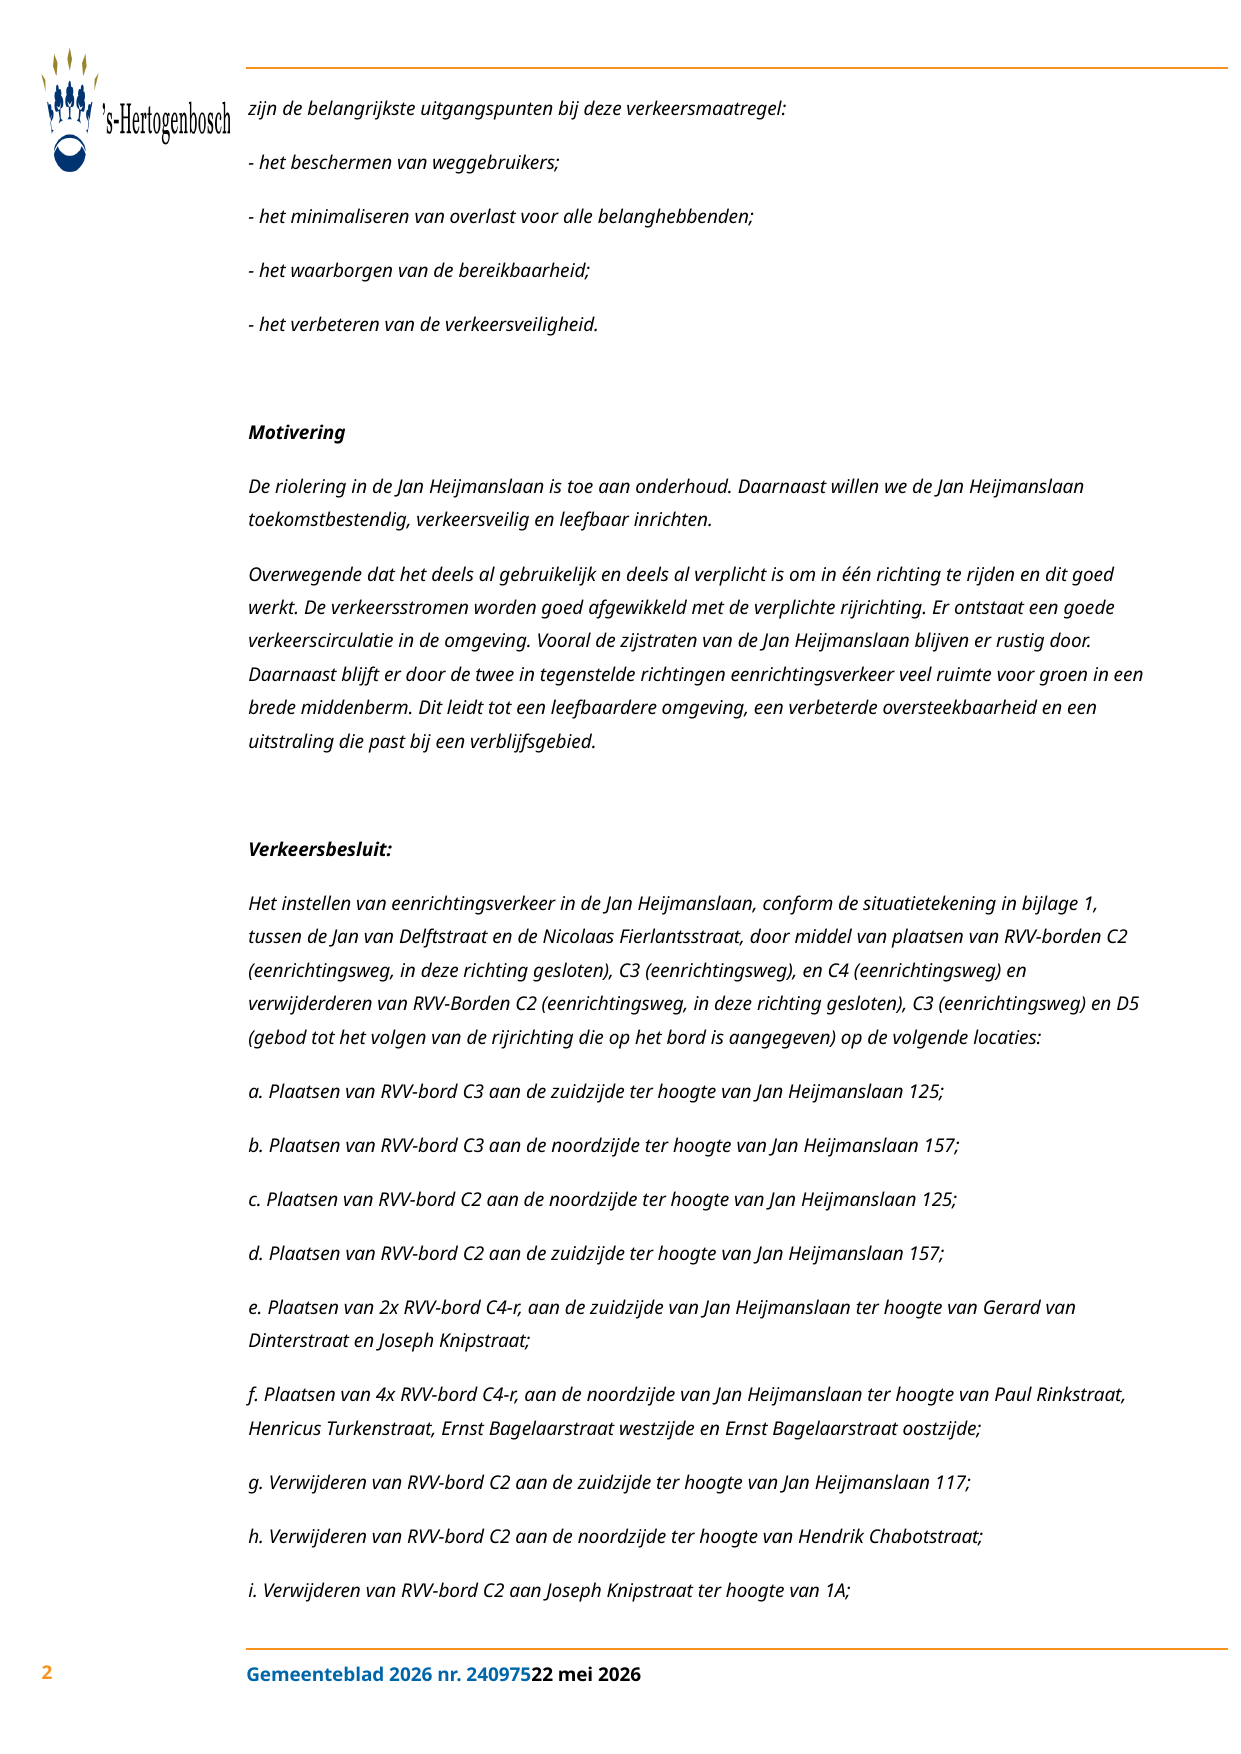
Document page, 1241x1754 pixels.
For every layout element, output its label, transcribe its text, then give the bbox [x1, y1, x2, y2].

text e. Plaatsen van 2x RVV-bord C4-r, aan de zuidzijde van Jan Heijmanslaan ter hoogte van Gerard van Dinterstraat en Joseph Knipstraat; [248, 1294, 1152, 1353]
text Het instellen van eenrichtingsverkeer in de Jan Heijmanslaan, conform de situatietekening in bijlage 1, tussen de Jan van Delftstraat en de Nicolaas Fierlantsstraat, door middel van plaatsen van RVV-borden C2 (eenrichtingsweg, in deze richting gesloten), C3 (eenrichtingsweg), en C4 (eenrichtingsweg) en verwijderderen van RVV-Borden C2 (eenrichtingsweg, in deze richting gesloten), C3 (eenrichtingsweg) en D5 (gebod tot het volgen van de rijrichting die op het bord is aangegeven) op de volgende locaties: [248, 890, 1152, 1049]
text a. Plaatsen van RVV-bord C3 aan de zuidzijde ter hoogte van Jan Heijmanslaan 125; [248, 1078, 1152, 1104]
text - het minimaliseren van overlast voor alle belanghebbenden; [248, 203, 1152, 229]
text d. Plaatsen van RVV-bord C2 aan de zuidzijde ter hoogte van Jan Heijmanslaan 157; [248, 1240, 1152, 1266]
text - het beschermen van weggebruikers; [248, 149, 1152, 174]
text Overwegende dat het deels al gebruikelijk en deels al verplicht is om in één richting te rijden en dit goed werkt. De verkeersstromen worden goed afgewikkeld met de verplichte rijrichting. Er ontstaat een goede verkeerscirculatie in de omgeving. Vooral de zijstraten van de Jan Heijmanslaan blijven er rustig door. Daarnaast blijft er door de twee in tegenstelde richtingen eenrichtingsverkeer veel ruimte voor groen in een brede middenberm. Dit leidt tot een leefbaardere omgeving, een verbeterde oversteekbaarheid en een uitstraling die past bij een verblijfsgebied. [248, 561, 1152, 754]
text - het waarborgen van de bereikbaarheid; [248, 257, 1152, 283]
text Verkeersbesluit: [248, 836, 1152, 862]
text zijn de belangrijkste uitgangspunten bij deze verkeersmaatregel: [248, 95, 1152, 121]
picture [41, 47, 231, 172]
text Motivering [248, 419, 1152, 445]
text i. Verwijderen van RVV-bord C2 aan Joseph Knipstraat ter hoogte van 1A; [248, 1577, 1152, 1603]
text c. Plaatsen van RVV-bord C2 aan de noordzijde ter hoogte van Jan Heijmanslaan 125; [248, 1186, 1152, 1212]
text b. Plaatsen van RVV-bord C3 aan de noordzijde ter hoogte van Jan Heijmanslaan 157; [248, 1132, 1152, 1158]
text h. Verwijderen van RVV-bord C2 aan de noordzijde ter hoogte van Hendrik Chabotstraat; [248, 1523, 1152, 1549]
text f. Plaatsen van 4x RVV-bord C4-r, aan de noordzijde van Jan Heijmanslaan ter hoogte van Paul Rinkstraat, Henricus Turkenstraat, Ernst Bagelaarstraat westzijde en Ernst Bagelaarstraat oostzijde; [248, 1382, 1152, 1441]
text - het verbeteren van de verkeersveiligheid. [248, 311, 1152, 337]
text g. Verwijderen van RVV-bord C2 aan de zuidzijde ter hoogte van Jan Heijmanslaan 117; [248, 1469, 1152, 1495]
text De riolering in de Jan Heijmanslaan is toe aan onderhoud. Daarnaast willen we de Jan Heijmanslaan toekomstbestendig, verkeersveilig en leefbaar inrichten. [248, 473, 1152, 532]
